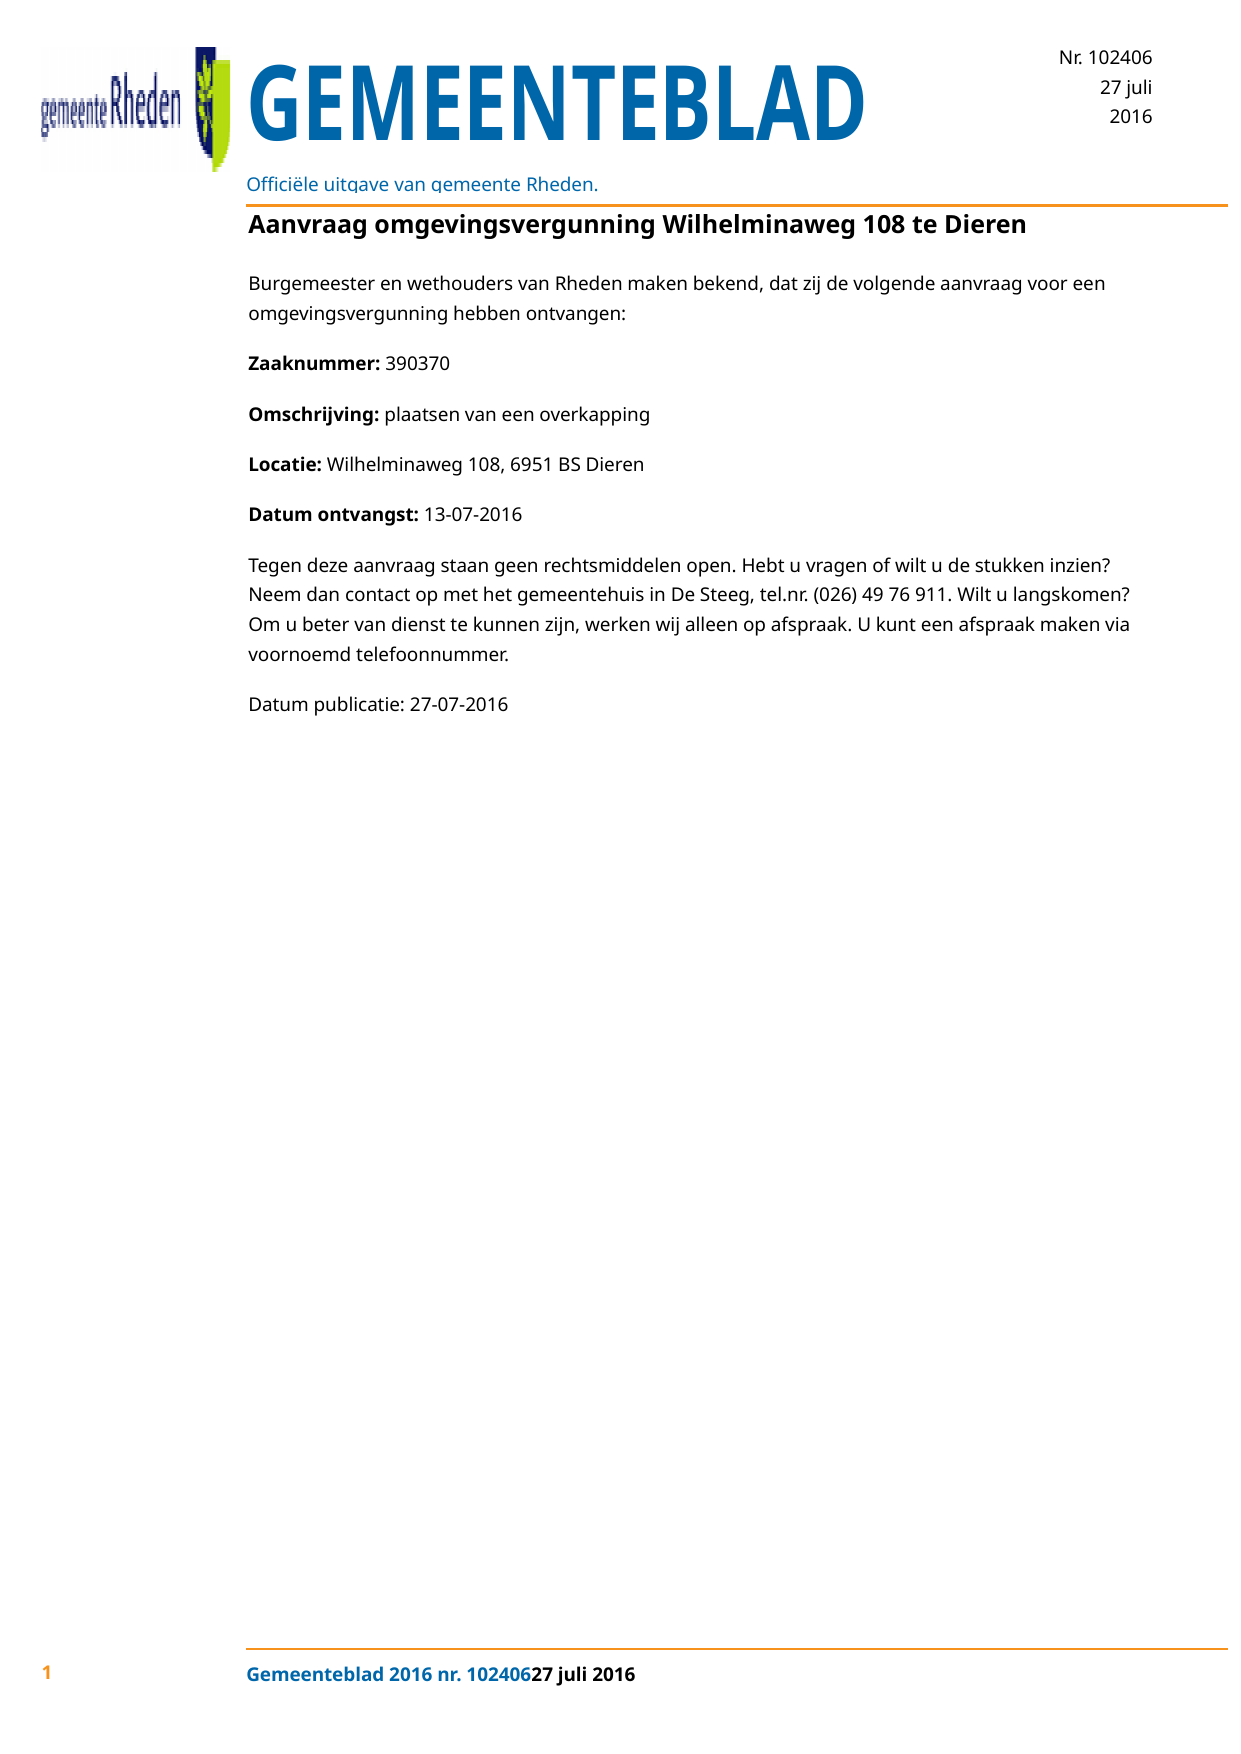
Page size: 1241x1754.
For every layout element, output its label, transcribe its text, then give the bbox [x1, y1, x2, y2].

text Burgemeester en wethouders van Rheden maken bekend, dat zij de volgende aanvraag voor een omgevingsvergunning hebben ontvangen: [248, 270, 1152, 326]
text Locatie: Wilhelminaweg 108, 6951 BS Dieren [248, 451, 1152, 477]
text Zaaknummer: 390370 [248, 350, 1152, 376]
text Aanvraag omgevingsvergunning Wilhelminaweg 108 te Dieren [248, 207, 1152, 241]
text Omschrijving: plaatsen van een overkapping [248, 401, 1152, 426]
text Datum publicatie: 27-07-2016 [248, 691, 1152, 717]
text Tegen deze aanvraag staan geen rechtsmiddelen open. Hebt u vragen of wilt u de stukken inzien? Neem dan contact op met het gemeentehuis in De Steeg, tel.nr. (026) 49 76 911. Wilt u langskomen? Om u beter van dienst te kunnen zijn, werken wij alleen op afspraak. U kunt een afspraak maken via voornoemd telefoonnummer. [248, 552, 1152, 666]
text Datum ontvangst: 13-07-2016 [248, 502, 1152, 527]
picture [41, 47, 231, 172]
